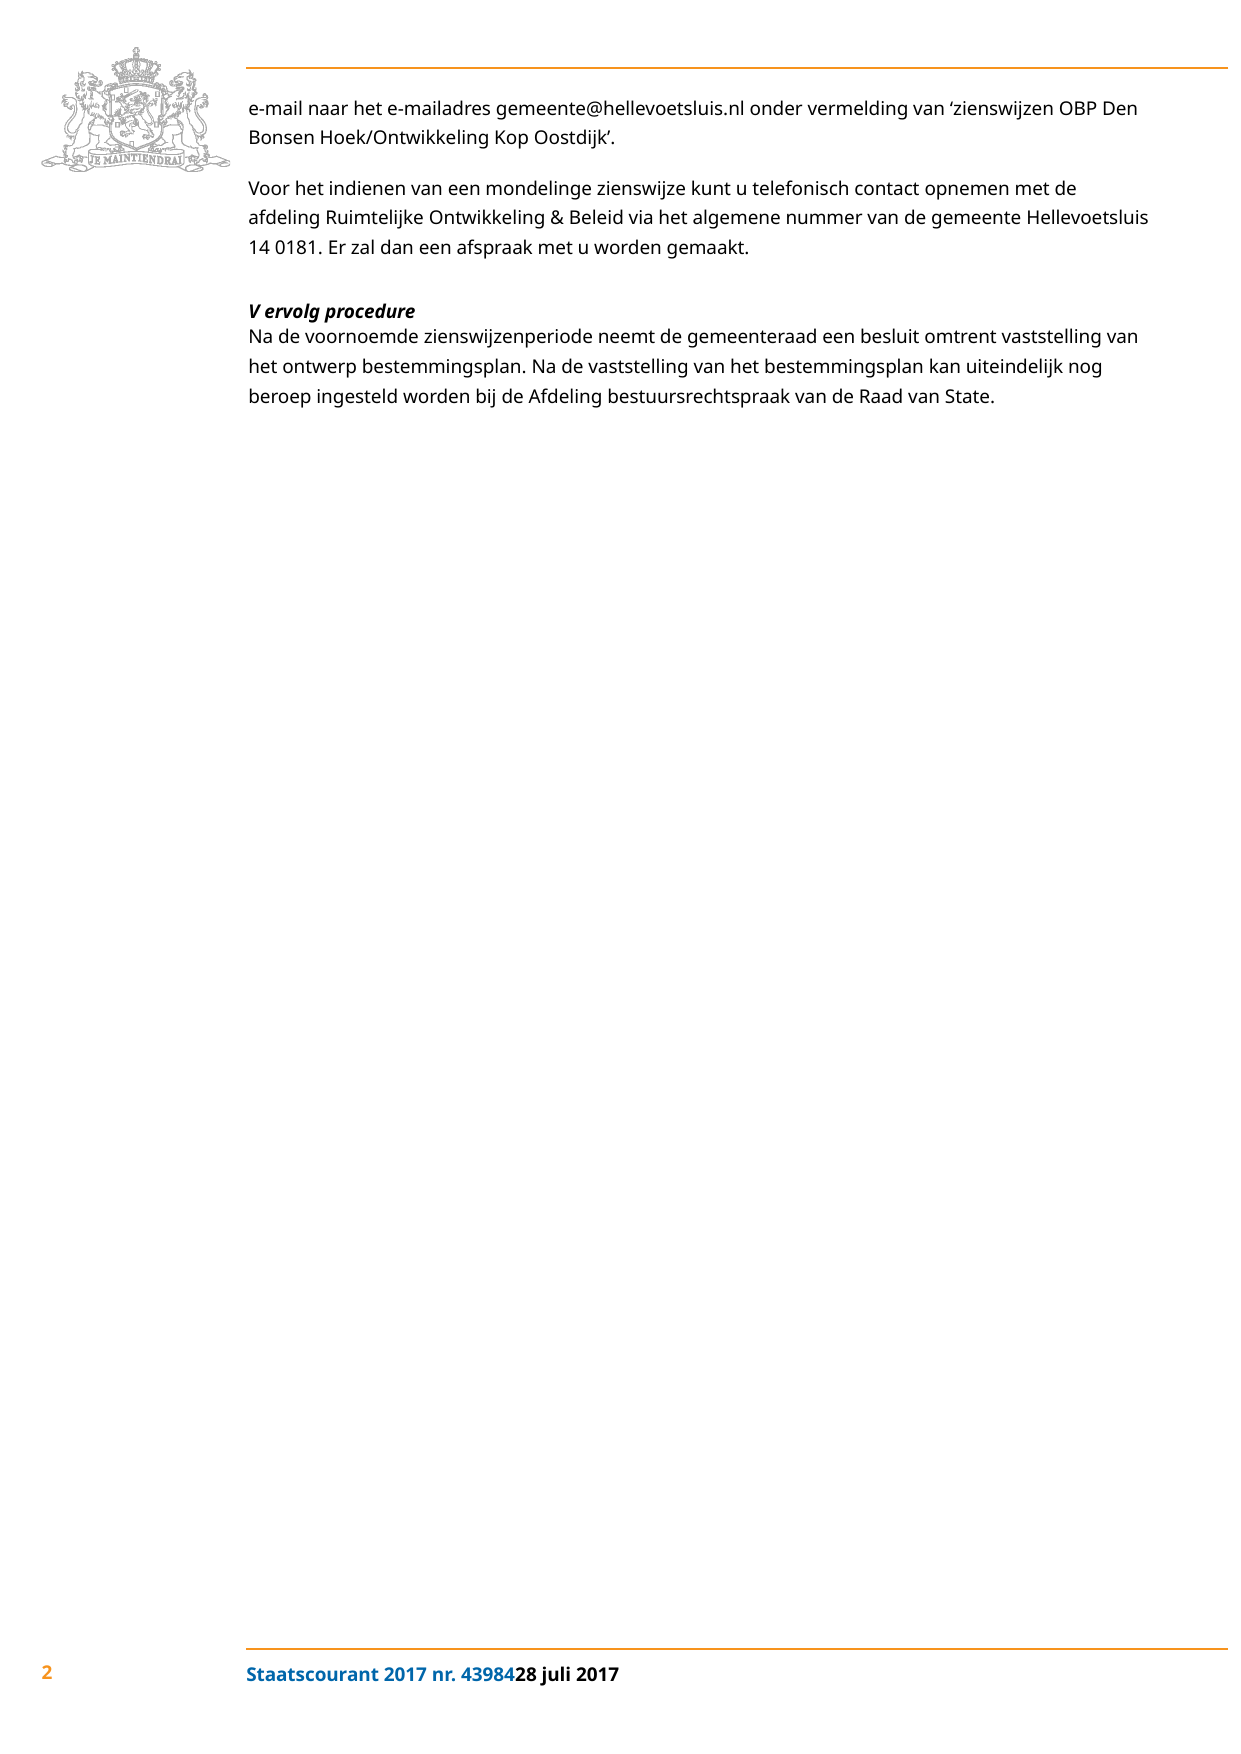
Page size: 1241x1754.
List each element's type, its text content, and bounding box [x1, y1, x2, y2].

text e-mail naar het e-mailadres gemeente@hellevoetsluis.nl onder vermelding van ‘zienswijzen OBP Den Bonsen Hoek/Ontwikkeling Kop Oostdijk’. [248, 95, 1152, 150]
picture [41, 47, 231, 172]
text Na de voornoemde zienswijzenperiode neemt de gemeenteraad een besluit omtrent vaststelling van het ontwerp bestemmingsplan. Na de vaststelling van het bestemmingsplan kan uiteindelijk nog beroep ingesteld worden bij de Afdeling bestuursrechtspraak van de Raad van State. [248, 324, 1152, 408]
text V ervolg procedure [248, 298, 1152, 324]
text Voor het indienen van een mondelinge zienswijze kunt u telefonisch contact opnemen met de afdeling Ruimtelijke Ontwikkeling & Beleid via het algemene nummer van de gemeente Hellevoetsluis 14 0181. Er zal dan een afspraak met u worden gemaakt. [248, 175, 1152, 260]
